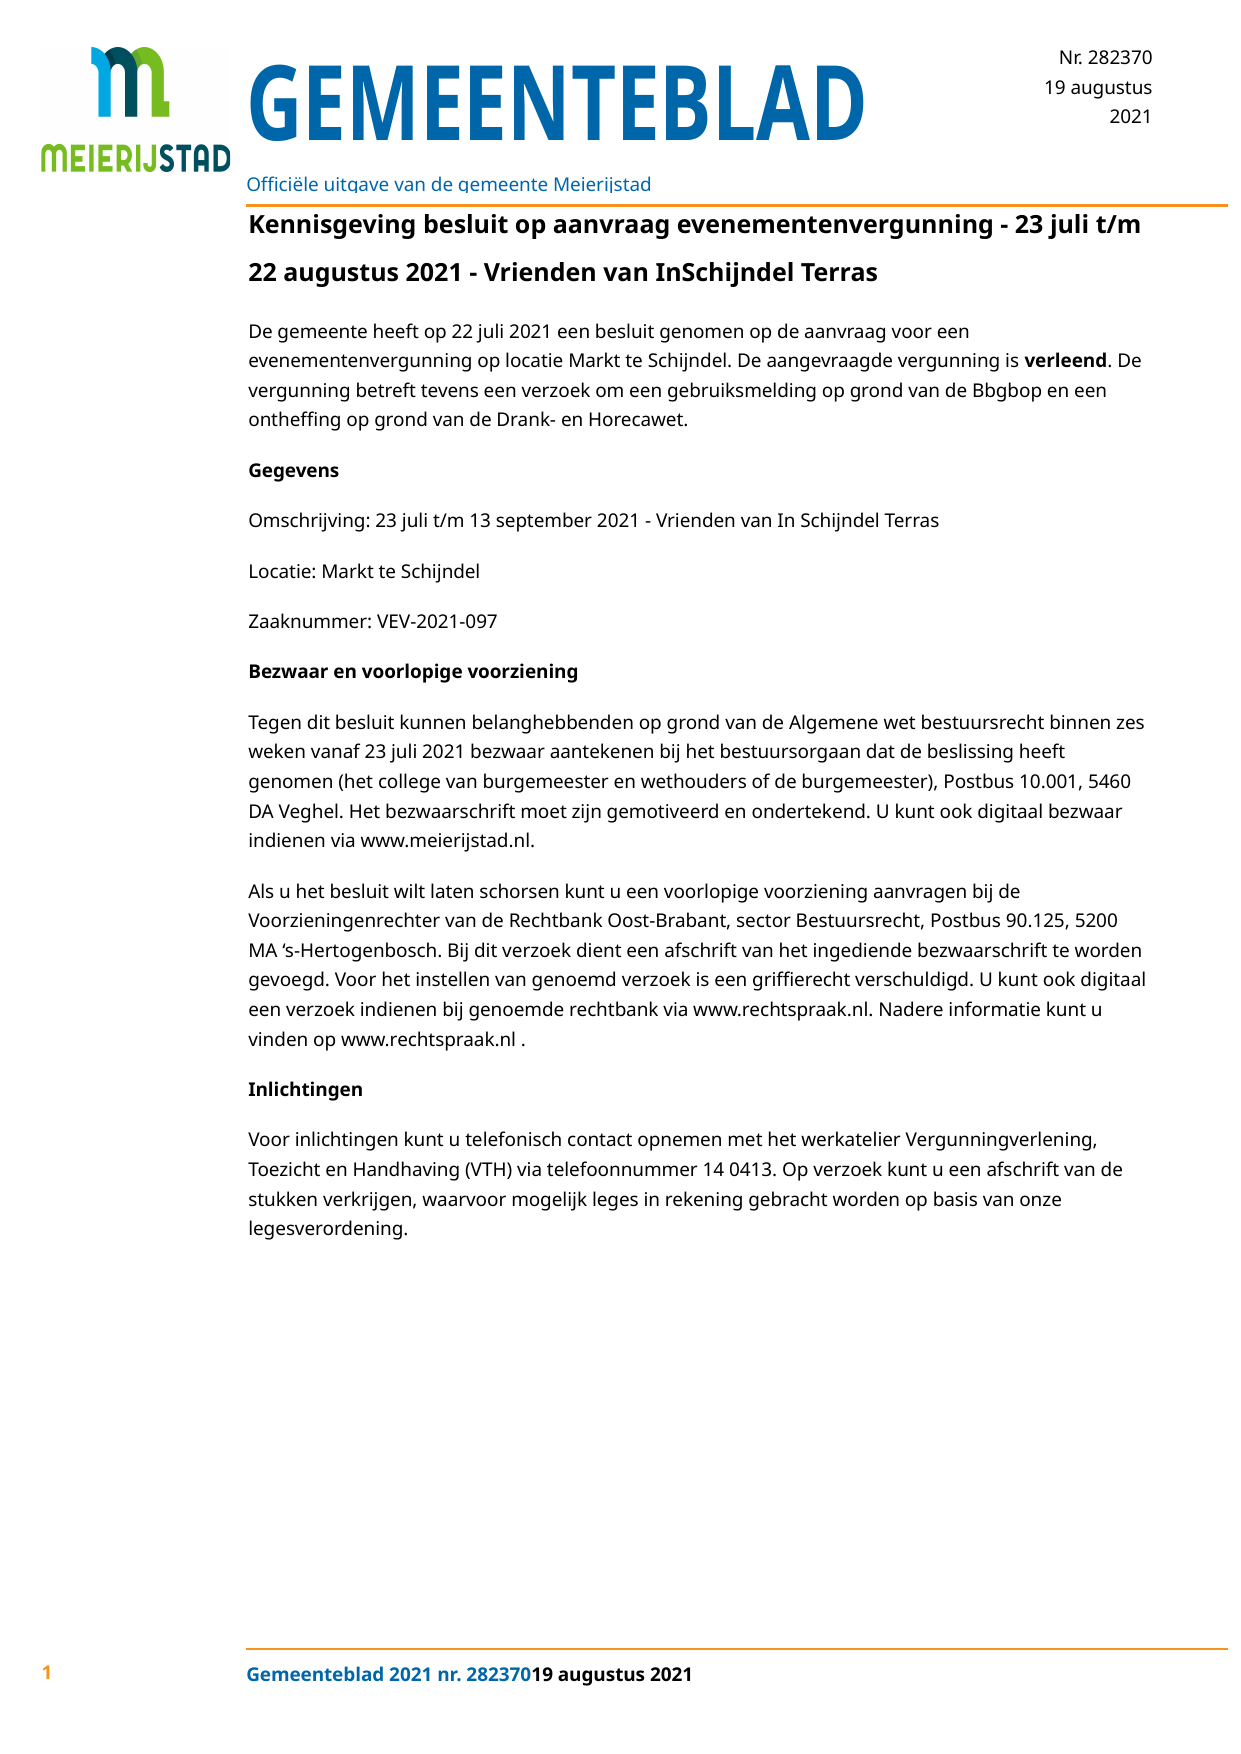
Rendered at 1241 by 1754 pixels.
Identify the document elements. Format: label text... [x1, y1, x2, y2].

text De gemeente heeft op 22 juli 2021 een besluit genomen op de aanvraag voor een evenementenvergunning op locatie Markt te Schijndel. De aangevraagde vergunning is verleend. De vergunning betreft tevens een verzoek om een gebruiksmelding op grond van de Bbgbop en een ontheffing op grond van de Drank- en Horecawet. [248, 318, 1152, 432]
text Kennisgeving besluit op aanvraag evenementenvergunning - 23 juli t/m 22 augustus 2021 - Vrienden van InSchijndel Terras [248, 207, 1152, 288]
text Inlichtingen [248, 1076, 1152, 1102]
text Omschrijving: 23 juli t/m 13 september 2021 - Vrienden van In Schijndel Terras [248, 507, 1152, 533]
text Tegen dit besluit kunnen belanghebbenden op grond van de Algemene wet bestuursrecht binnen zes weken vanaf 23 juli 2021 bezwaar aantekenen bij het bestuursorgaan dat de beslissing heeft genomen (het college van burgemeester en wethouders of de burgemeester), Postbus 10.001, 5460 DA Veghel. Het bezwaarschrift moet zijn gemotiveerd en ondertekend. U kunt ook digitaal bezwaar indienen via www.meierijstad.nl. [248, 709, 1152, 853]
text Bezwaar en voorlopige voorziening [248, 659, 1152, 684]
picture [41, 47, 231, 172]
text Locatie: Markt te Schijndel [248, 558, 1152, 584]
text Zaaknummer: VEV-2021-097 [248, 608, 1152, 634]
text Gegevens [248, 457, 1152, 483]
text Als u het besluit wilt laten schorsen kunt u een voorlopige voorziening aanvragen bij de Voorzieningenrechter van de Rechtbank Oost-Brabant, sector Bestuursrecht, Postbus 90.125, 5200 MA ‘s-Hertogenbosch. Bij dit verzoek dient een afschrift van het ingediende bezwaarschrift te worden gevoegd. Voor het instellen van genoemd verzoek is een griffierecht verschuldigd. U kunt ook digitaal een verzoek indienen bij genoemde rechtbank via www.rechtspraak.nl. Nadere informatie kunt u vinden op www.rechtspraak.nl . [248, 878, 1152, 1052]
text Voor inlichtingen kunt u telefonisch contact opnemen met het werkatelier Vergunningverlening, Toezicht en Handhaving (VTH) via telefoonnummer 14 0413. Op verzoek kunt u een afschrift van de stukken verkrijgen, waarvoor mogelijk leges in rekening gebracht worden op basis van onze legesverordening. [248, 1127, 1152, 1241]
